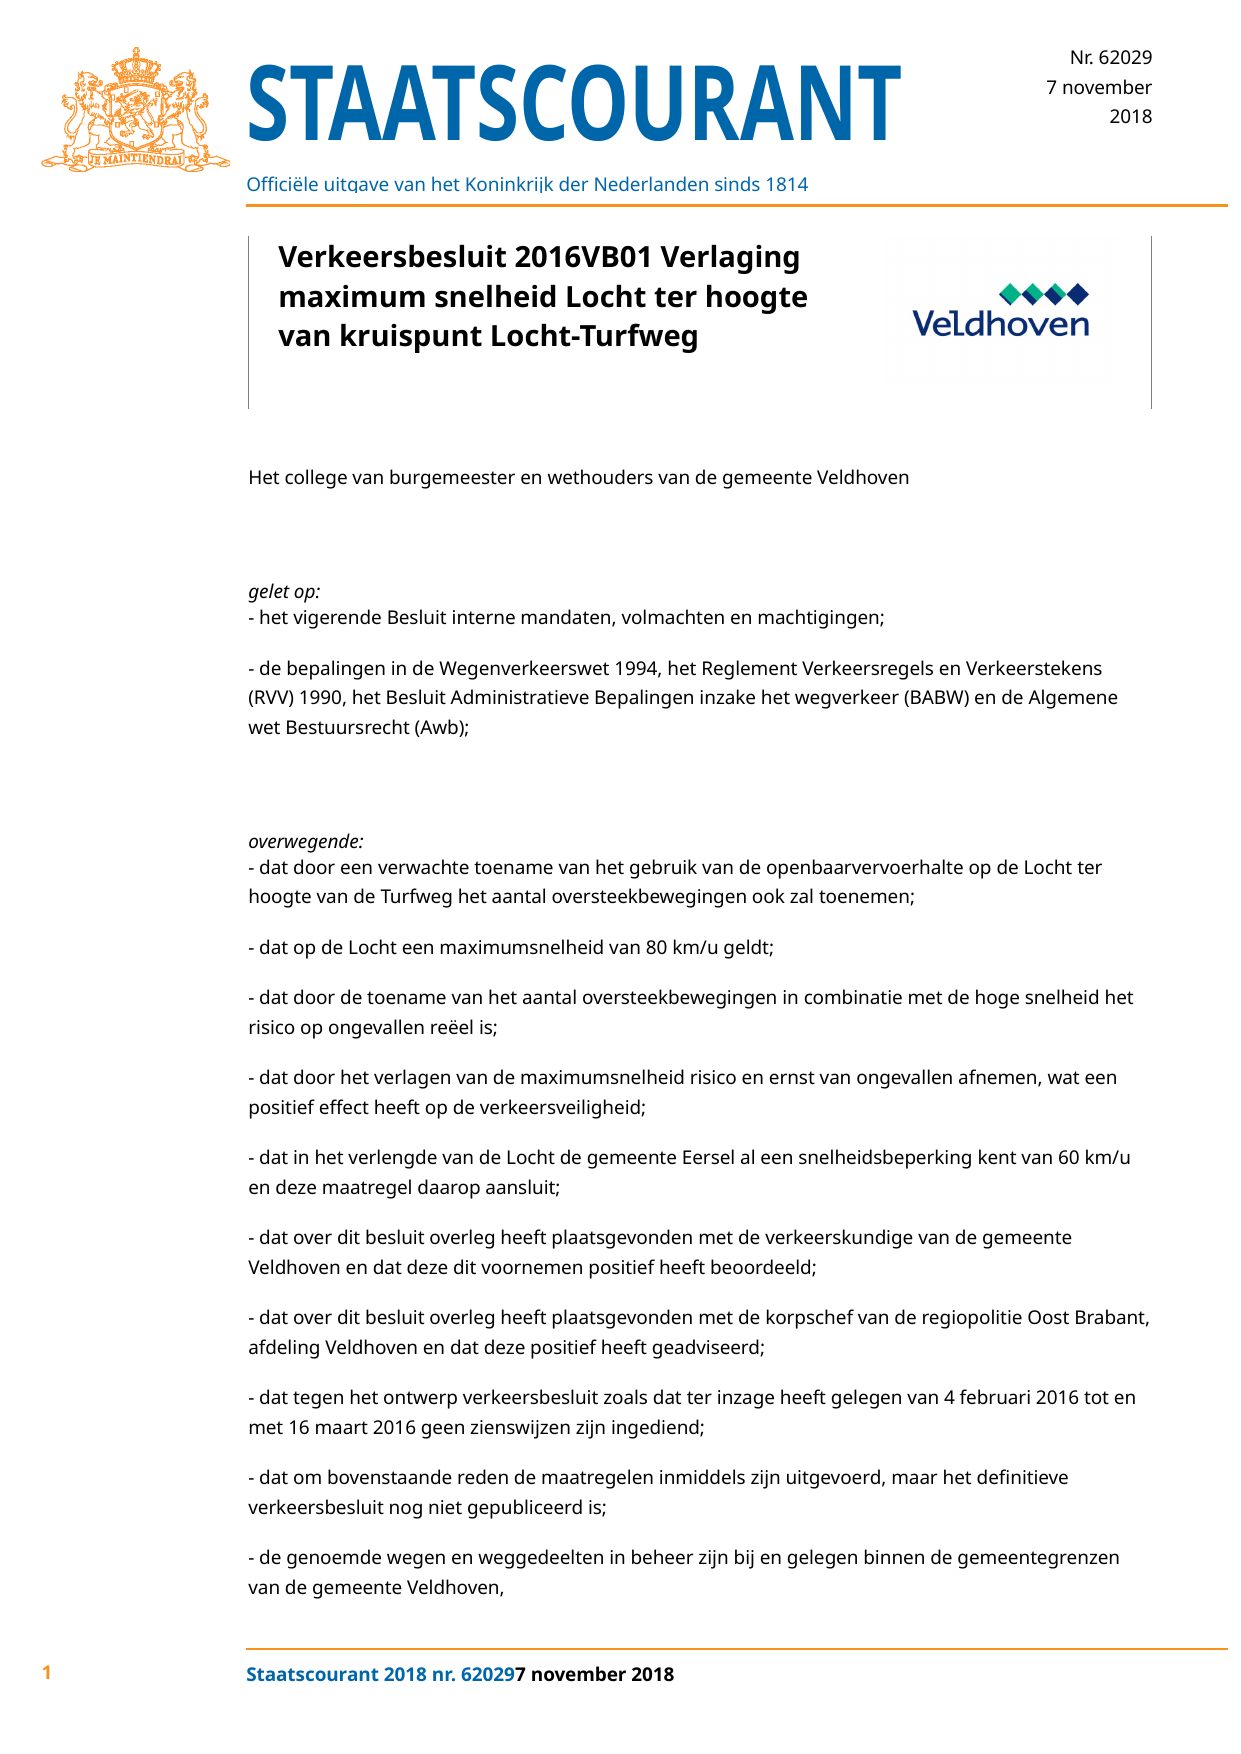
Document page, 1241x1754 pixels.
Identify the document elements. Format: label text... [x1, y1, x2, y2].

text - de genoemde wegen en weggedeelten in beheer zijn bij en gelegen binnen de gemeentegrenzen van de gemeente Veldhoven, [248, 1544, 1152, 1600]
table_header Verkeersbesluit 2016VB01 Verlaging maximum snelheid Locht ter hoogte van kruispunt Locht-Turfweg [249, 236, 850, 409]
picture [882, 236, 1119, 384]
text - dat in het verlengde van de Locht de gemeente Eersel al een snelheidsbeperking kent van 60 km/u en deze maatregel daarop aansluit; [248, 1144, 1152, 1200]
text overwegende: [248, 828, 1152, 854]
text - de bepalingen in de Wegenverkeerswet 1994, het Reglement Verkeersregels en Verkeerstekens (RVV) 1990, het Besluit Administratieve Bepalingen inzake het wegverkeer (BABW) en de Algemene wet Bestuursrecht (Awb); [248, 655, 1152, 740]
text Het college van burgemeester en wethouders van de gemeente Veldhoven [248, 464, 1152, 490]
text - het vigerende Besluit interne mandaten, volmachten en machtigingen; [248, 604, 1152, 630]
text gelet op: [248, 579, 1152, 604]
text - dat over dit besluit overleg heeft plaatsgevonden met de verkeerskundige van de gemeente Veldhoven en dat deze dit voornemen positief heeft beoordeeld; [248, 1224, 1152, 1280]
text - dat over dit besluit overleg heeft plaatsgevonden met de korpschef van de regiopolitie Oost Brabant, afdeling Veldhoven en dat deze positief heeft geadviseerd; [248, 1304, 1152, 1360]
text - dat door een verwachte toename van het gebruik van de openbaarvervoerhalte op de Locht ter hoogte van de Turfweg het aantal oversteekbewegingen ook zal toenemen; [248, 854, 1152, 909]
text - dat door de toename van het aantal oversteekbewegingen in combinatie met de hoge snelheid het risico op ongevallen reëel is; [248, 984, 1152, 1040]
text - dat door het verlagen van de maximumsnelheid risico en ernst van ongevallen afnemen, wat een positief effect heeft op de verkeersveiligheid; [248, 1064, 1152, 1120]
table_header [850, 236, 1151, 409]
text - dat op de Locht een maximumsnelheid van 80 km/u geldt; [248, 934, 1152, 960]
text - dat tegen het ontwerp verkeersbesluit zoals dat ter inzage heeft gelegen van 4 februari 2016 tot en met 16 maart 2016 geen zienswijzen zijn ingediend; [248, 1384, 1152, 1440]
picture [41, 47, 231, 172]
text - dat om bovenstaande reden de maatregelen inmiddels zijn uitgevoerd, maar het definitieve verkeersbesluit nog niet gepubliceerd is; [248, 1464, 1152, 1520]
